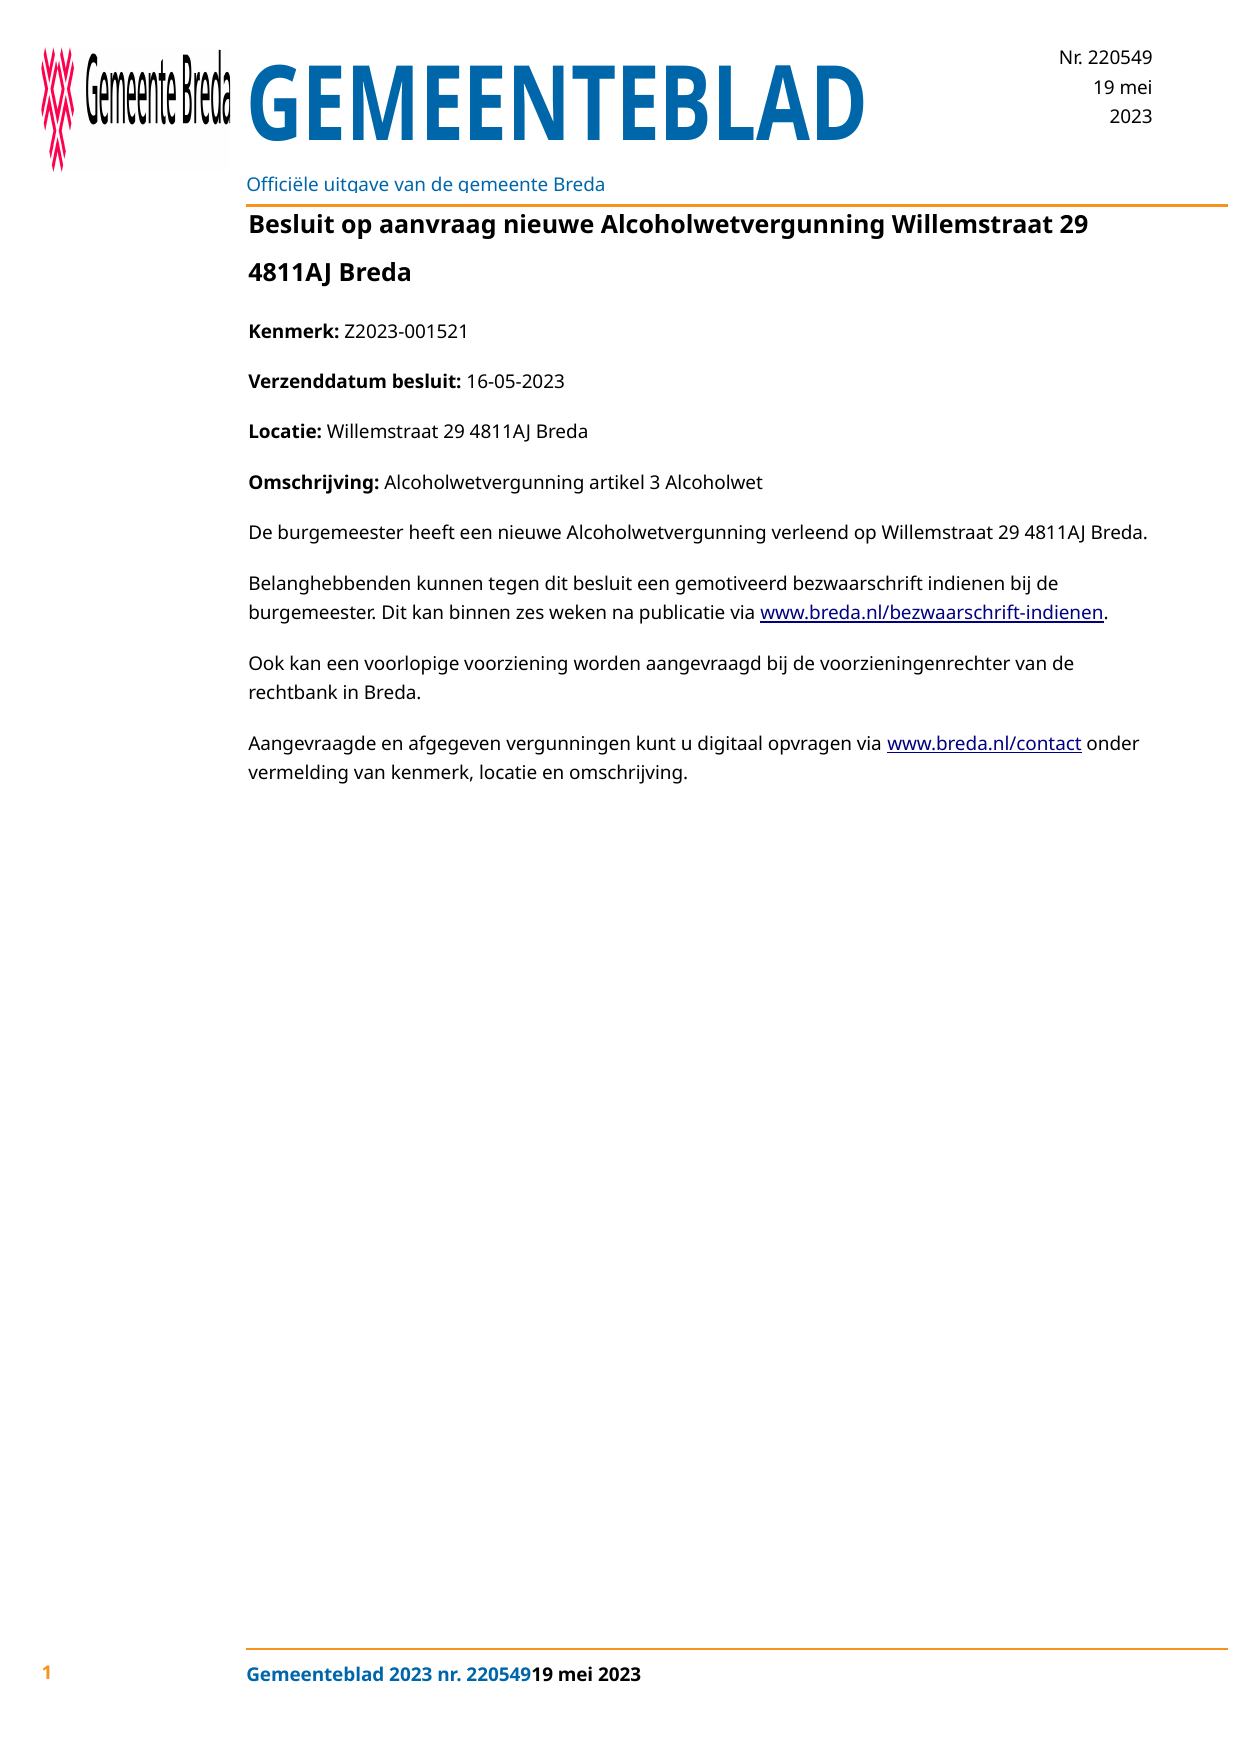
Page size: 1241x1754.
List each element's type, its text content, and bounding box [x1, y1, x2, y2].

text Ook kan een voorlopige voorziening worden aangevraagd bij de voorzieningenrechter van de rechtbank in Breda. [248, 650, 1152, 705]
text Locatie: Willemstraat 29 4811AJ Breda [248, 419, 1152, 444]
text Verzenddatum besluit: 16-05-2023 [248, 368, 1152, 394]
text De burgemeester heeft een nieuwe Alcoholwetvergunning verleend op Willemstraat 29 4811AJ Breda. [248, 519, 1152, 545]
text Besluit op aanvraag nieuwe Alcoholwetvergunning Willemstraat 29 4811AJ Breda [248, 207, 1152, 288]
text Aangevraagde en afgegeven vergunningen kunt u digitaal opvragen via www.breda.nl/contact onder vermelding van kenmerk, locatie en omschrijving. [248, 730, 1152, 785]
text Omschrijving: Alcoholwetvergunning artikel 3 Alcoholwet [248, 469, 1152, 495]
picture [41, 47, 231, 172]
text Belanghebbenden kunnen tegen dit besluit een gemotiveerd bezwaarschrift indienen bij de burgemeester. Dit kan binnen zes weken na publicatie via www.breda.nl/bezwaarschrift-indienen. [248, 570, 1152, 625]
text Kenmerk: Z2023-001521 [248, 318, 1152, 344]
